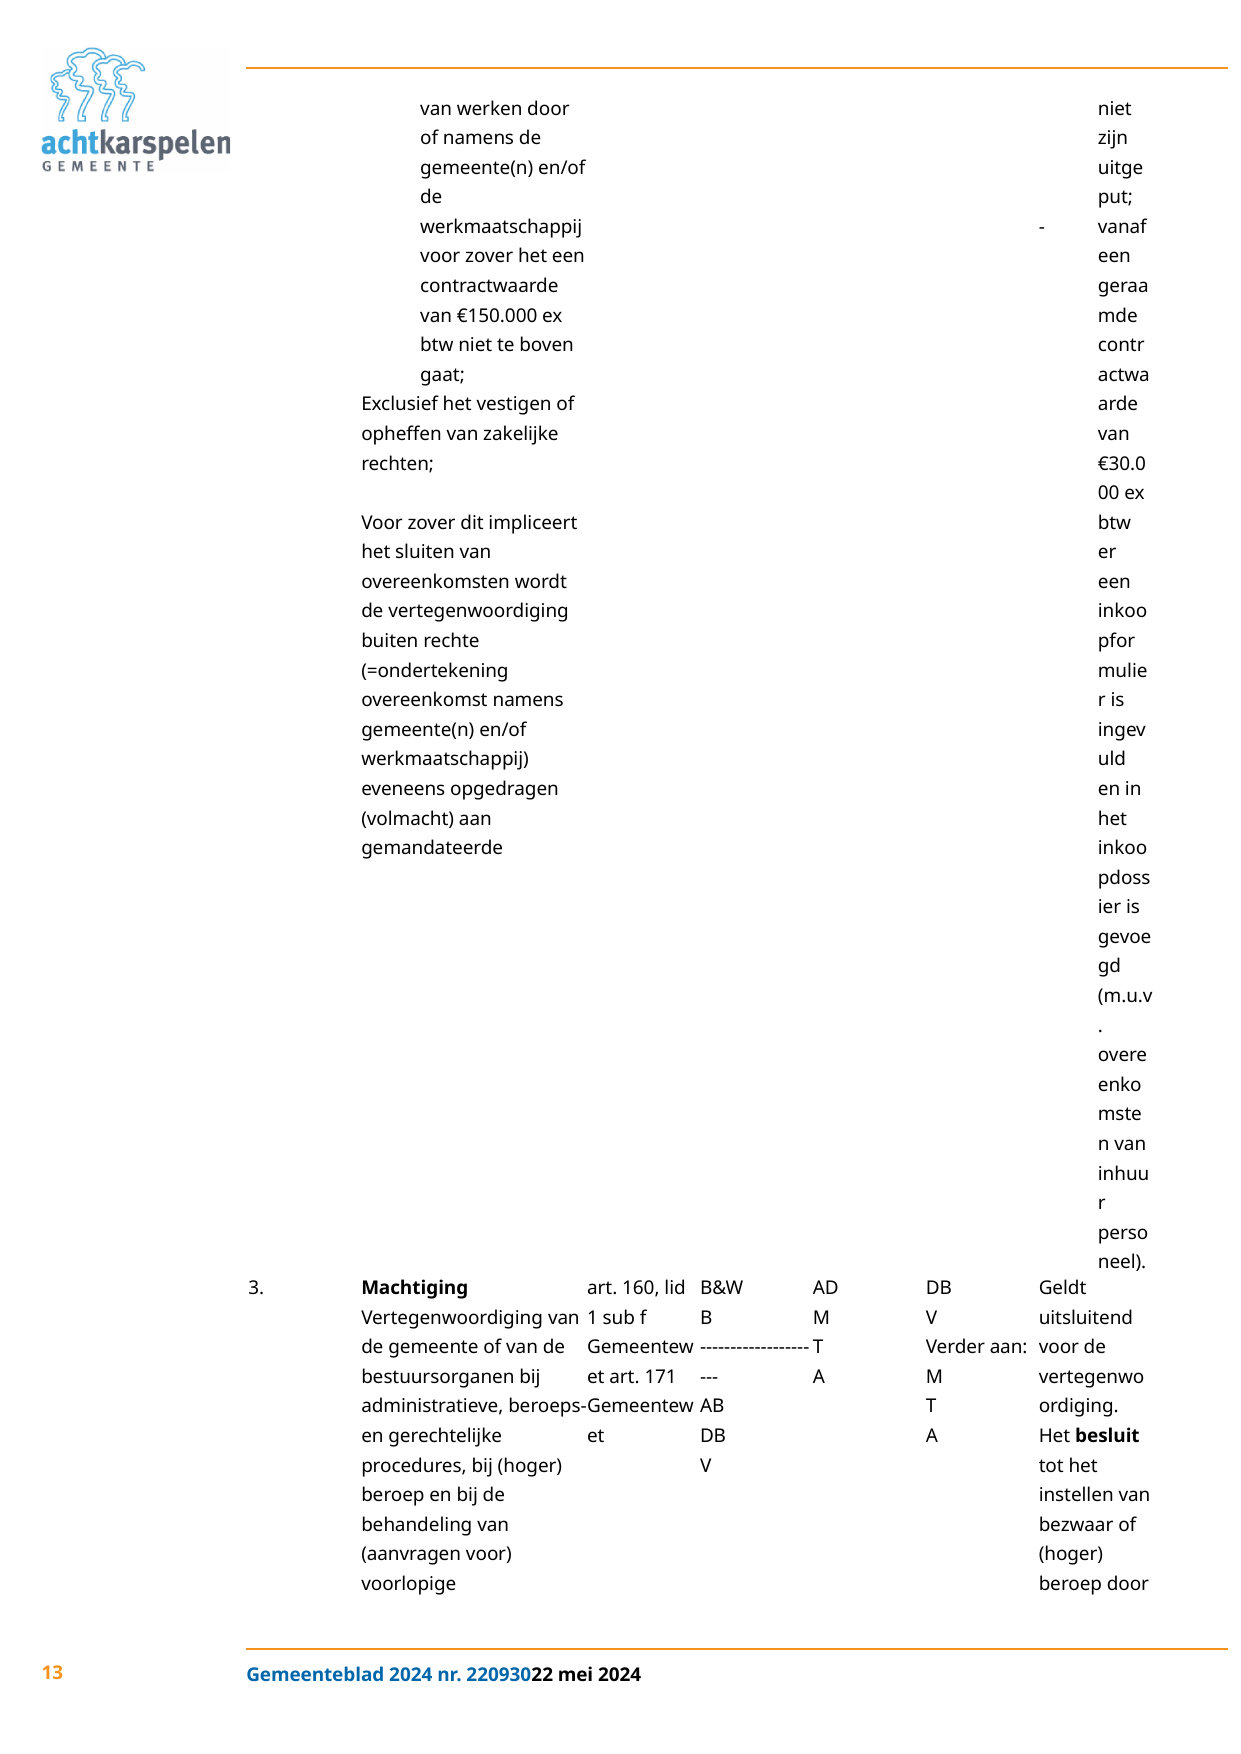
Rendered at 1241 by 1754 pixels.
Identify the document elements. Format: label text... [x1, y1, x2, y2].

table_cell Geldt uitsluitend voor de vertegenwoordiging. Het besluit tot het instellen van bezwaar of (hoger) beroep door [1039, 1274, 1152, 1596]
table_cell art. 160, lid 1 sub f Gemeentewet art. 171 Gemeentewet [587, 1274, 700, 1596]
table_cell [587, 95, 700, 1274]
table_cell DB V Verder aan: M T A [926, 1274, 1038, 1596]
table_cell Machtiging Vertegenwoordiging van de gemeente of van de bestuursorganen bij administratieve, beroeps- en gerechtelijke procedures, bij (hoger) beroep en bij de behandeling van (aanvragen voor) voorlopige [361, 1274, 587, 1596]
table_cell [248, 95, 361, 1274]
table_cell [813, 95, 926, 1274]
table_cell [700, 95, 813, 1274]
table_cell van werken door of namens de gemeente(n) en/of de werkmaatschappij voor zover het een contractwaarde van €150.000 ex btw niet te boven gaat; Exclusief het vestigen of opheffen van zakelijke rechten; Voor zover dit impliceert het sluiten van overeenkomsten wordt de vertegenwoordiging buiten rechte (=ondertekening overeenkomst namens gemeente(n) en/of werkmaatschappij) eveneens opgedragen (volmacht) aan gemandateerde [361, 95, 587, 1274]
table_cell niet zijn uitgeput; vanaf een geraamde contractwaarde van €30.000 ex btw er een inkoopformulier is ingevuld en in het inkoopdossier is gevoegd (m.u.v. overeenkomsten van inhuur personeel). [1039, 95, 1152, 1274]
table_cell AD M T A [813, 1274, 926, 1596]
table_cell 3. [248, 1274, 361, 1596]
table_cell B&W B --------------------- AB DB V [700, 1274, 813, 1596]
picture [41, 47, 231, 172]
table_cell [926, 95, 1038, 1274]
